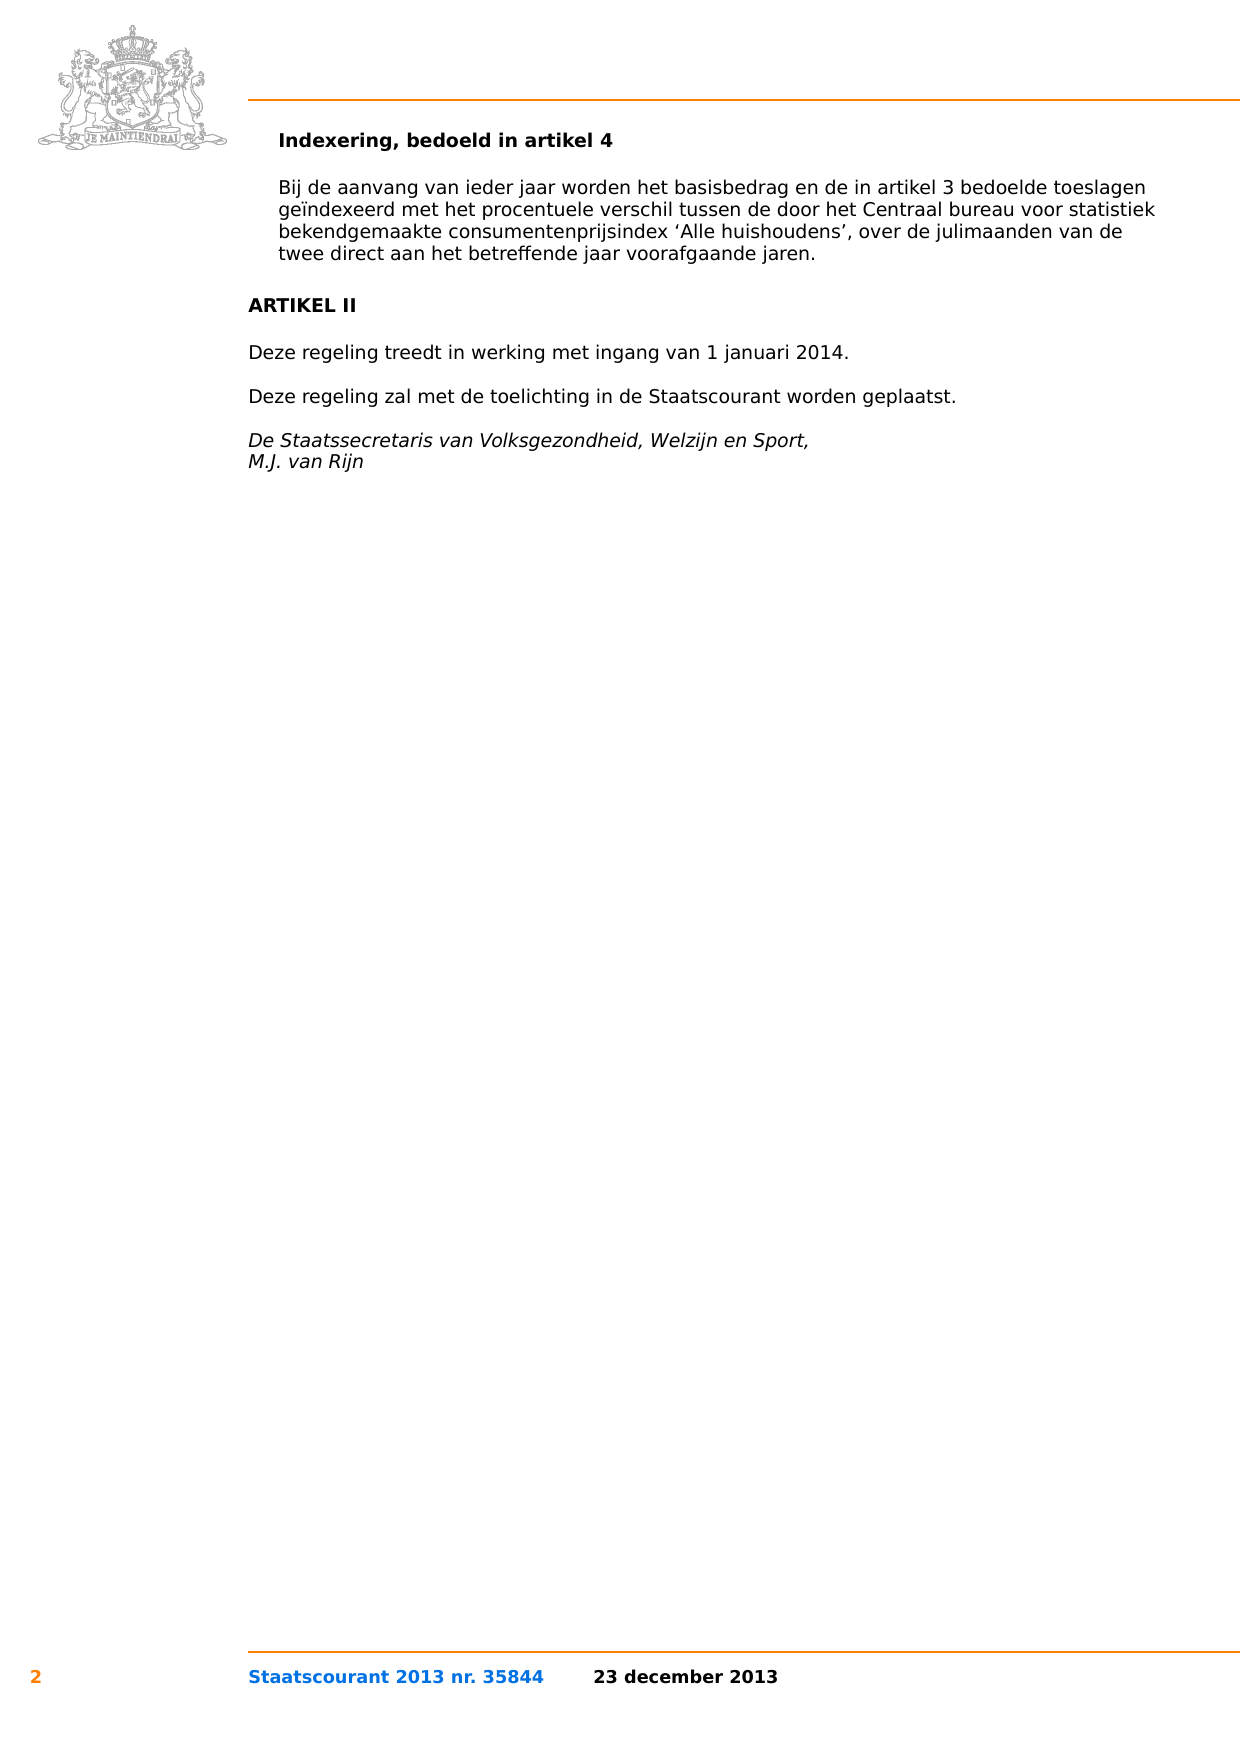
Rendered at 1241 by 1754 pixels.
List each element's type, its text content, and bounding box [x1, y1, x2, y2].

text Deze regeling zal met de toelichting in de Staatscourant worden geplaatst. [248, 386, 1163, 408]
text Deze regeling treedt in werking met ingang van 1 januari 2014. [248, 342, 1163, 364]
subtitle ARTIKEL II [248, 295, 1163, 317]
text De Staatssecretaris van Volksgezondheid, Welzijn en Sport, M.J. van Rijn [248, 429, 1163, 473]
picture [38, 25, 227, 150]
subtitle Indexering, bedoeld in artikel 4 [278, 130, 1163, 152]
text Bij de aanvang van ieder jaar worden het basisbedrag en de in artikel 3 bedoelde toeslagen geïndexeerd met het procentuele verschil tussen de door het Centraal bureau voor statistiek bekendgemaakte consumentenprijsindex ‘Alle huishoudens’, over de julimaanden van de twee direct aan het betreffende jaar voorafgaande jaren. [278, 177, 1163, 265]
